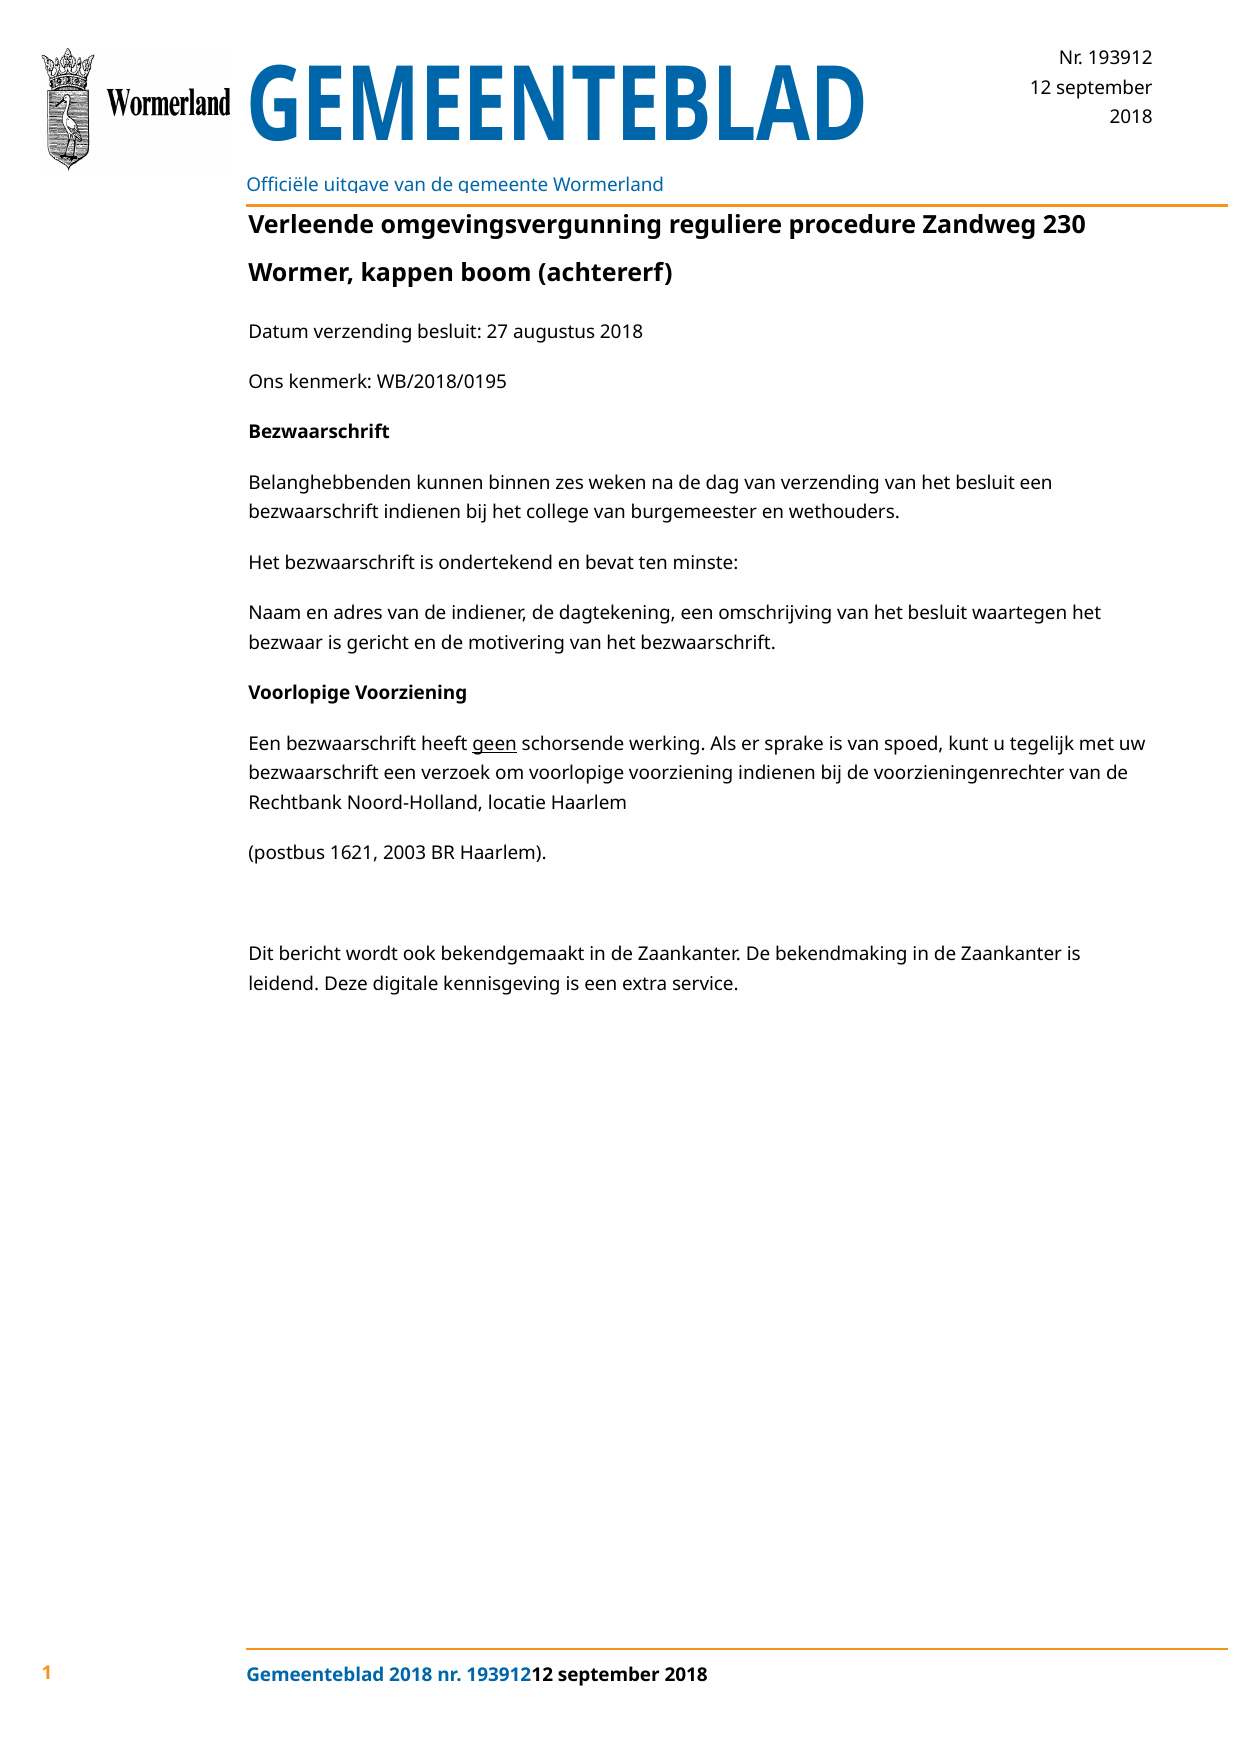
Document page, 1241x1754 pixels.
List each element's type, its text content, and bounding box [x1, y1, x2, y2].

text Het bezwaarschrift is ondertekend en bevat ten minste: [248, 549, 1152, 575]
text Bezwaarschrift [248, 419, 1152, 444]
text Naam en adres van de indiener, de dagtekening, een omschrijving van het besluit waartegen het bezwaar is gericht en de motivering van het bezwaarschrift. [248, 599, 1152, 655]
text Ons kenmerk: WB/2018/0195 [248, 368, 1152, 394]
text (postbus 1621, 2003 BR Haarlem). [248, 839, 1152, 865]
text Voorlopige Voorziening [248, 679, 1152, 705]
text Belanghebbenden kunnen binnen zes weken na de dag van verzending van het besluit een bezwaarschrift indienen bij het college van burgemeester en wethouders. [248, 469, 1152, 524]
text Datum verzending besluit: 27 augustus 2018 [248, 318, 1152, 344]
text Een bezwaarschrift heeft geen schorsende werking. Als er sprake is van spoed, kunt u tegelijk met uw bezwaarschrift een verzoek om voorlopige voorziening indienen bij de voorzieningenrechter van de Rechtbank Noord-Holland, locatie Haarlem [248, 730, 1152, 815]
text Dit bericht wordt ook bekendgemaakt in de Zaankanter. De bekendmaking in de Zaankanter is leidend. Deze digitale kennisgeving is een extra service. [248, 940, 1152, 996]
picture [41, 47, 231, 172]
text Verleende omgevingsvergunning reguliere procedure Zandweg 230 Wormer, kappen boom (achtererf) [248, 207, 1152, 288]
